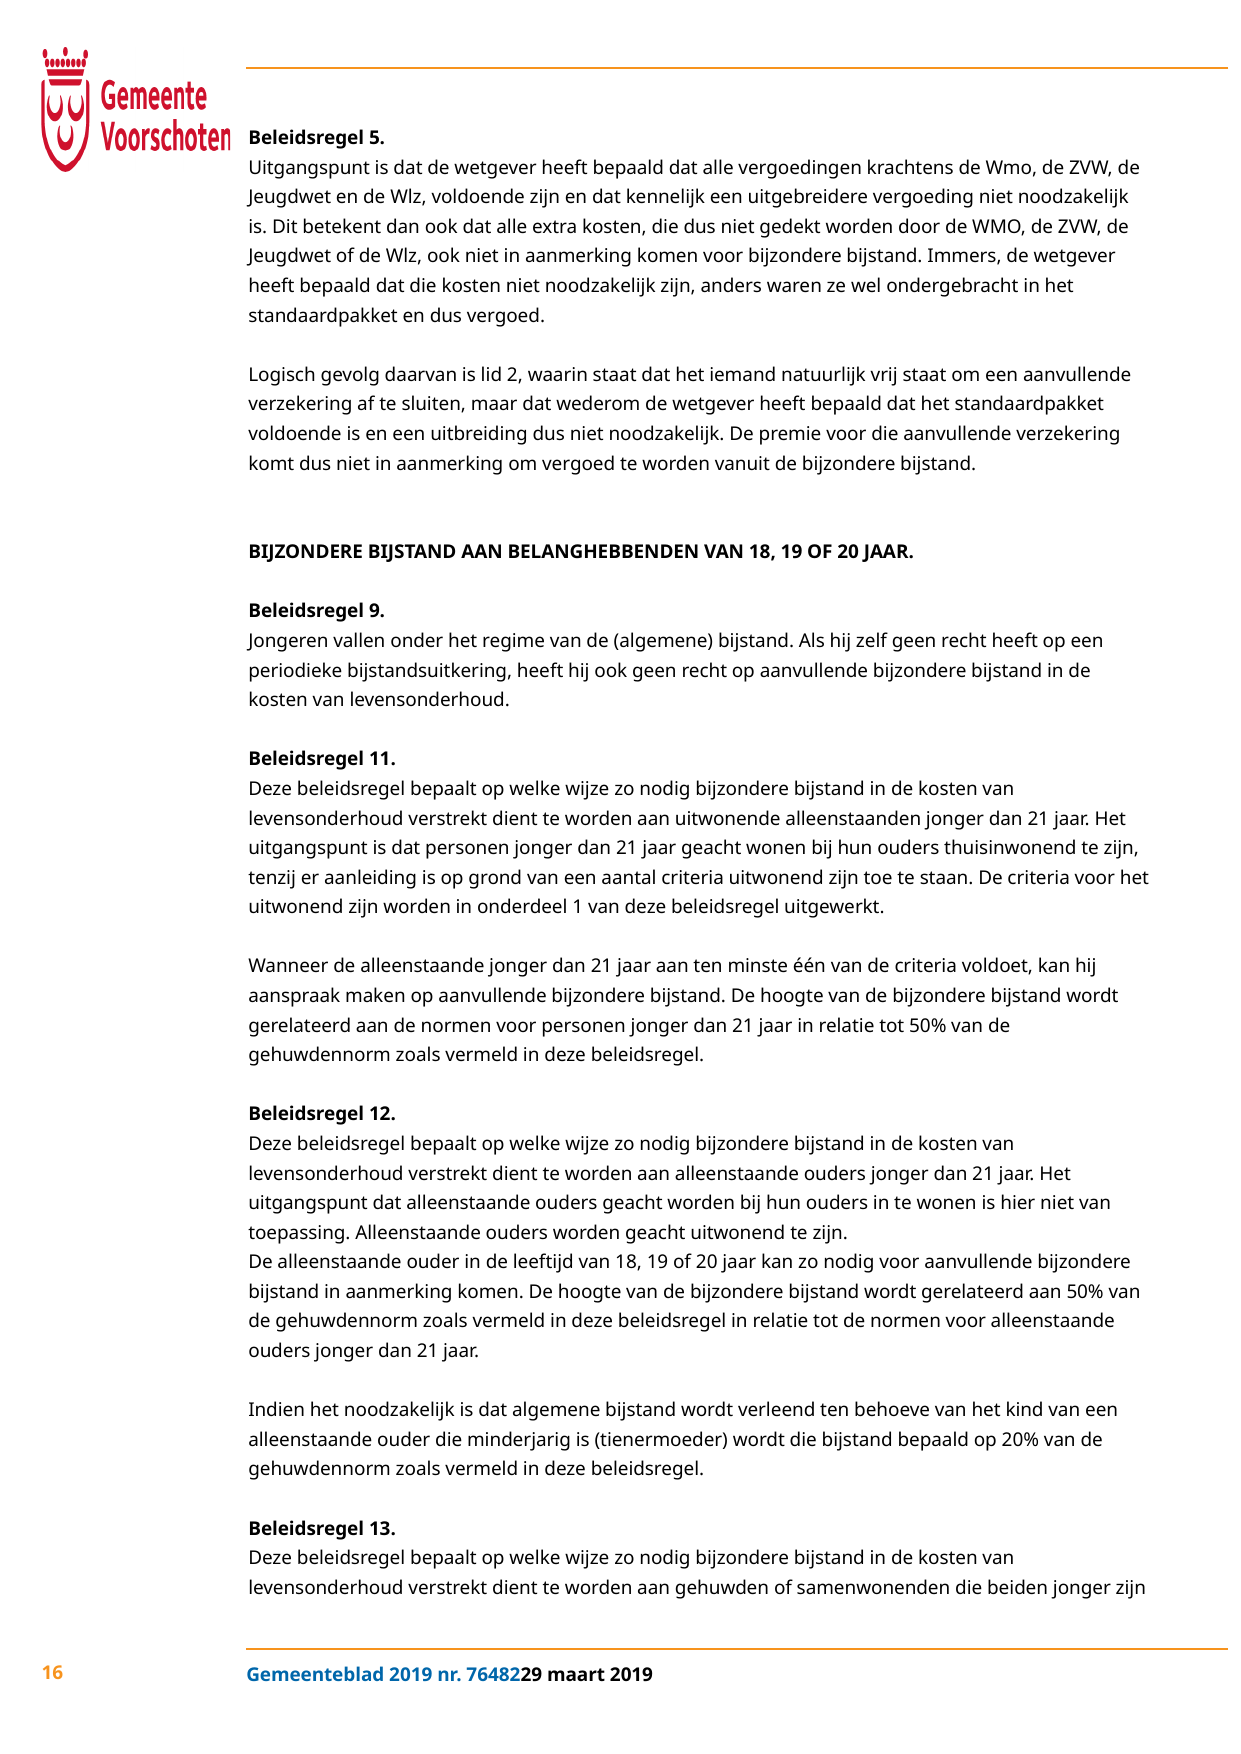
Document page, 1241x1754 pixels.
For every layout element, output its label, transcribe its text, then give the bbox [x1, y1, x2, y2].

text Beleidsregel 9. [248, 598, 1152, 623]
text Beleidsregel 13. [248, 1515, 1152, 1541]
text Uitgangspunt is dat de wetgever heeft bepaald dat alle vergoedingen krachtens de Wmo, de ZVW, de Jeugdwet en de Wlz, voldoende zijn en dat kennelijk een uitgebreidere vergoeding niet noodzakelijk is. Dit betekent dan ook dat alle extra kosten, die dus niet gedekt worden door de WMO, de ZVW, de Jeugdwet of de Wlz, ook niet in aanmerking komen voor bijzondere bijstand. Immers, de wetgever heeft bepaald dat die kosten niet noodzakelijk zijn, anders waren ze wel ondergebracht in het standaardpakket en dus vergoed. [248, 154, 1152, 328]
text Beleidsregel 11. [248, 746, 1152, 771]
text Deze beleidsregel bepaalt op welke wijze zo nodig bijzondere bijstand in de kosten van levensonderhoud verstrekt dient te worden aan alleenstaande ouders jonger dan 21 jaar. Het uitgangspunt dat alleenstaande ouders geacht worden bij hun ouders in te wonen is hier niet van toepassing. Alleenstaande ouders worden geacht uitwonend te zijn. [248, 1130, 1152, 1245]
text Wanneer de alleenstaande jonger dan 21 jaar aan ten minste één van de criteria voldoet, kan hij aanspraak maken op aanvullende bijzondere bijstand. De hoogte van de bijzondere bijstand wordt gerelateerd aan de normen voor personen jonger dan 21 jaar in relatie tot 50% van de gehuwdennorm zoals vermeld in deze beleidsregel. [248, 953, 1152, 1067]
picture [41, 47, 231, 172]
text Beleidsregel 5. [248, 124, 1152, 150]
text Indien het noodzakelijk is dat algemene bijstand wordt verleend ten behoeve van het kind van een alleenstaande ouder die minderjarig is (tienermoeder) wordt die bijstand bepaald op 20% van de gehuwdennorm zoals vermeld in deze beleidsregel. [248, 1396, 1152, 1481]
text BIJZONDERE BIJSTAND AAN BELANGHEBBENDEN VAN 18, 19 OF 20 JAAR. [248, 538, 1152, 564]
text Deze beleidsregel bepaalt op welke wijze zo nodig bijzondere bijstand in de kosten van levensonderhoud verstrekt dient te worden aan uitwonende alleenstaanden jonger dan 21 jaar. Het uitgangspunt is dat personen jonger dan 21 jaar geacht wonen bij hun ouders thuisinwonend te zijn, tenzij er aanleiding is op grond van een aantal criteria uitwonend zijn toe te staan. De criteria voor het uitwonend zijn worden in onderdeel 1 van deze beleidsregel uitgewerkt. [248, 775, 1152, 919]
text Jongeren vallen onder het regime van de (algemene) bijstand. Als hij zelf geen recht heeft op een periodieke bijstandsuitkering, heeft hij ook geen recht op aanvullende bijzondere bijstand in de kosten van levensonderhoud. [248, 627, 1152, 712]
text Beleidsregel 12. [248, 1101, 1152, 1126]
text Logisch gevolg daarvan is lid 2, waarin staat dat het iemand natuurlijk vrij staat om een aanvullende verzekering af te sluiten, maar dat wederom de wetgever heeft bepaald dat het standaardpakket voldoende is en een uitbreiding dus niet noodzakelijk. De premie voor die aanvullende verzekering komt dus niet in aanmerking om vergoed te worden vanuit de bijzondere bijstand. [248, 361, 1152, 476]
text Deze beleidsregel bepaalt op welke wijze zo nodig bijzondere bijstand in de kosten van levensonderhoud verstrekt dient te worden aan gehuwden of samenwonenden die beiden jonger zijn [248, 1544, 1152, 1600]
text De alleenstaande ouder in de leeftijd van 18, 19 of 20 jaar kan zo nodig voor aanvullende bijzondere bijstand in aanmerking komen. De hoogte van de bijzondere bijstand wordt gerelateerd aan 50% van de gehuwdennorm zoals vermeld in deze beleidsregel in relatie tot de normen voor alleenstaande ouders jonger dan 21 jaar. [248, 1248, 1152, 1363]
